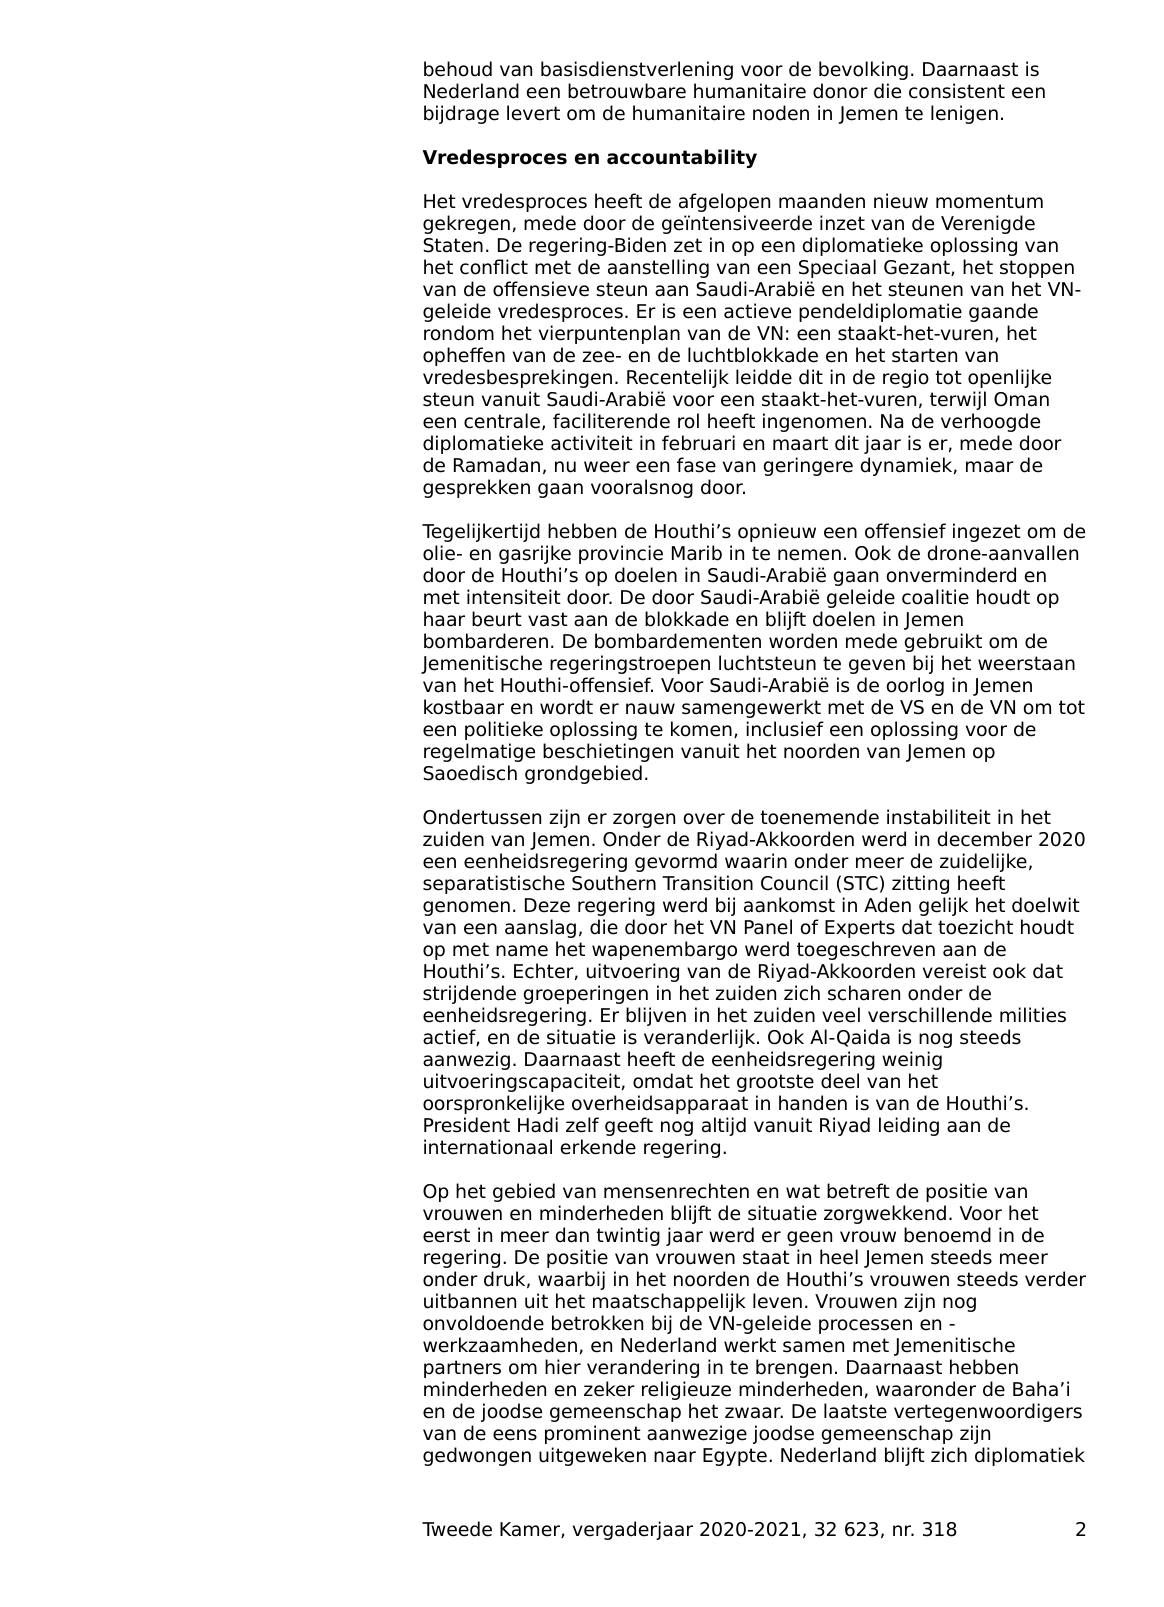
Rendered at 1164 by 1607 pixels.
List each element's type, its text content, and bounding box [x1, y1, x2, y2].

subtitle Vredesproces en accountability [422, 147, 1087, 169]
text behoud van basisdienstverlening voor de bevolking. Daarnaast is Nederland een betrouwbare humanitaire donor die consistent een bijdrage levert om de humanitaire noden in Jemen te lenigen. [422, 59, 1087, 125]
text Tegelijkertijd hebben de Houthi’s opnieuw een offensief ingezet om de olie- en gasrijke provincie Marib in te nemen. Ook de drone-aanvallen door de Houthi’s op doelen in Saudi-Arabië gaan onverminderd en met intensiteit door. De door Saudi-Arabië geleide coalitie houdt op haar beurt vast aan de blokkade en blijft doelen in Jemen bombarderen. De bombardementen worden mede gebruikt om de Jemenitische regeringstroepen luchtsteun te geven bij het weerstaan van het Houthi-offensief. Voor Saudi-Arabië is de oorlog in Jemen kostbaar en wordt er nauw samengewerkt met de VS en de VN om tot een politieke oplossing te komen, inclusief een oplossing voor de regelmatige beschietingen vanuit het noorden van Jemen op Saoedisch grondgebied. [422, 521, 1087, 785]
text Op het gebied van mensenrechten en wat betreft de positie van vrouwen en minderheden blijft de situatie zorgwekkend. Voor het eerst in meer dan twintig jaar werd er geen vrouw benoemd in de regering. De positie van vrouwen staat in heel Jemen steeds meer onder druk, waarbij in het noorden de Houthi’s vrouwen steeds verder uitbannen uit het maatschappelijk leven. Vrouwen zijn nog onvoldoende betrokken bij de VN-geleide processen en -werkzaamheden, en Nederland werkt samen met Jemenitische partners om hier verandering in te brengen. Daarnaast hebben minderheden en zeker religieuze minderheden, waaronder de Baha’i en de joodse gemeenschap het zwaar. De laatste vertegenwoordigers van de eens prominent aanwezige joodse gemeenschap zijn gedwongen uitgeweken naar Egypte. Nederland blijft zich diplomatiek [422, 1181, 1087, 1467]
text Ondertussen zijn er zorgen over de toenemende instabiliteit in het zuiden van Jemen. Onder de Riyad-Akkoorden werd in december 2020 een eenheidsregering gevormd waarin onder meer de zuidelijke, separatistische Southern Transition Council (STC) zitting heeft genomen. Deze regering werd bij aankomst in Aden gelijk het doelwit van een aanslag, die door het VN Panel of Experts dat toezicht houdt op met name het wapenembargo werd toegeschreven aan de Houthi’s. Echter, uitvoering van de Riyad-Akkoorden vereist ook dat strijdende groeperingen in het zuiden zich scharen onder de eenheidsregering. Er blijven in het zuiden veel verschillende milities actief, en de situatie is veranderlijk. Ook Al-Qaida is nog steeds aanwezig. Daarnaast heeft de eenheidsregering weinig uitvoeringscapaciteit, omdat het grootste deel van het oorspronkelijke overheidsapparaat in handen is van de Houthi’s. President Hadi zelf geeft nog altijd vanuit Riyad leiding aan de internationaal erkende regering. [422, 807, 1087, 1159]
text Het vredesproces heeft de afgelopen maanden nieuw momentum gekregen, mede door de geïntensiveerde inzet van de Verenigde Staten. De regering-Biden zet in op een diplomatieke oplossing van het conflict met de aanstelling van een Speciaal Gezant, het stoppen van de offensieve steun aan Saudi-Arabië en het steunen van het VN-geleide vredesproces. Er is een actieve pendeldiplomatie gaande rondom het vierpuntenplan van de VN: een staakt-het-vuren, het opheffen van de zee- en de luchtblokkade en het starten van vredesbesprekingen. Recentelijk leidde dit in de regio tot openlijke steun vanuit Saudi-Arabië voor een staakt-het-vuren, terwijl Oman een centrale, faciliterende rol heeft ingenomen. Na de verhoogde diplomatieke activiteit in februari en maart dit jaar is er, mede door de Ramadan, nu weer een fase van geringere dynamiek, maar de gesprekken gaan vooralsnog door. [422, 191, 1087, 499]
